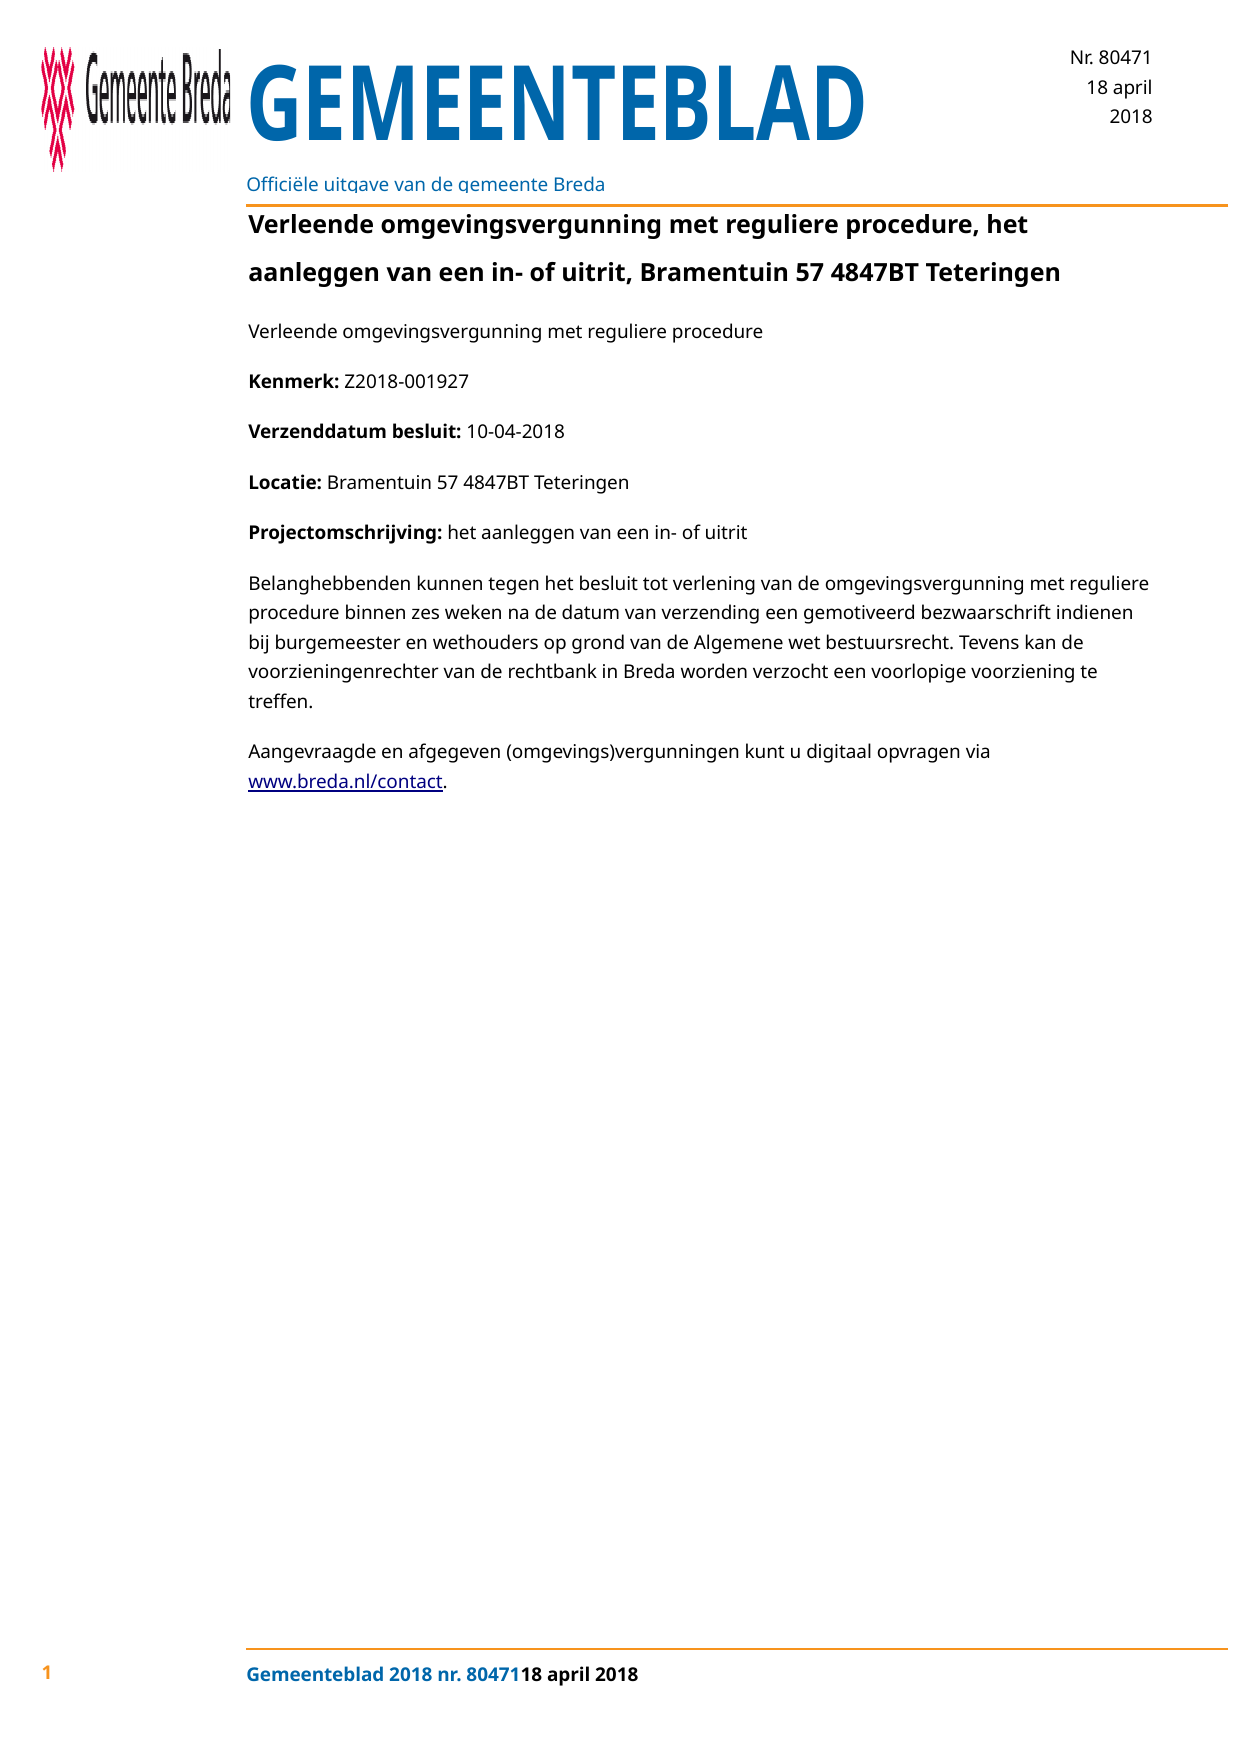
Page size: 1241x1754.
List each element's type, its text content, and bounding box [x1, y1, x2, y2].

text Aangevraagde en afgegeven (omgevings)vergunningen kunt u digitaal opvragen via www.breda.nl/contact. [248, 739, 1152, 794]
text Verleende omgevingsvergunning met reguliere procedure, het aanleggen van een in- of uitrit, Bramentuin 57 4847BT Teteringen [248, 207, 1152, 288]
picture [41, 47, 231, 172]
text Verleende omgevingsvergunning met reguliere procedure [248, 318, 1152, 344]
text Verzenddatum besluit: 10-04-2018 [248, 419, 1152, 444]
text Kenmerk: Z2018-001927 [248, 368, 1152, 394]
text Projectomschrijving: het aanleggen van een in- of uitrit [248, 519, 1152, 545]
text Locatie: Bramentuin 57 4847BT Teteringen [248, 469, 1152, 495]
text Belanghebbenden kunnen tegen het besluit tot verlening van de omgevingsvergunning met reguliere procedure binnen zes weken na de datum van verzending een gemotiveerd bezwaarschrift indienen bij burgemeester en wethouders op grond van de Algemene wet bestuursrecht. Tevens kan de voorzieningenrechter van de rechtbank in Breda worden verzocht een voorlopige voorziening te treffen. [248, 570, 1152, 714]
